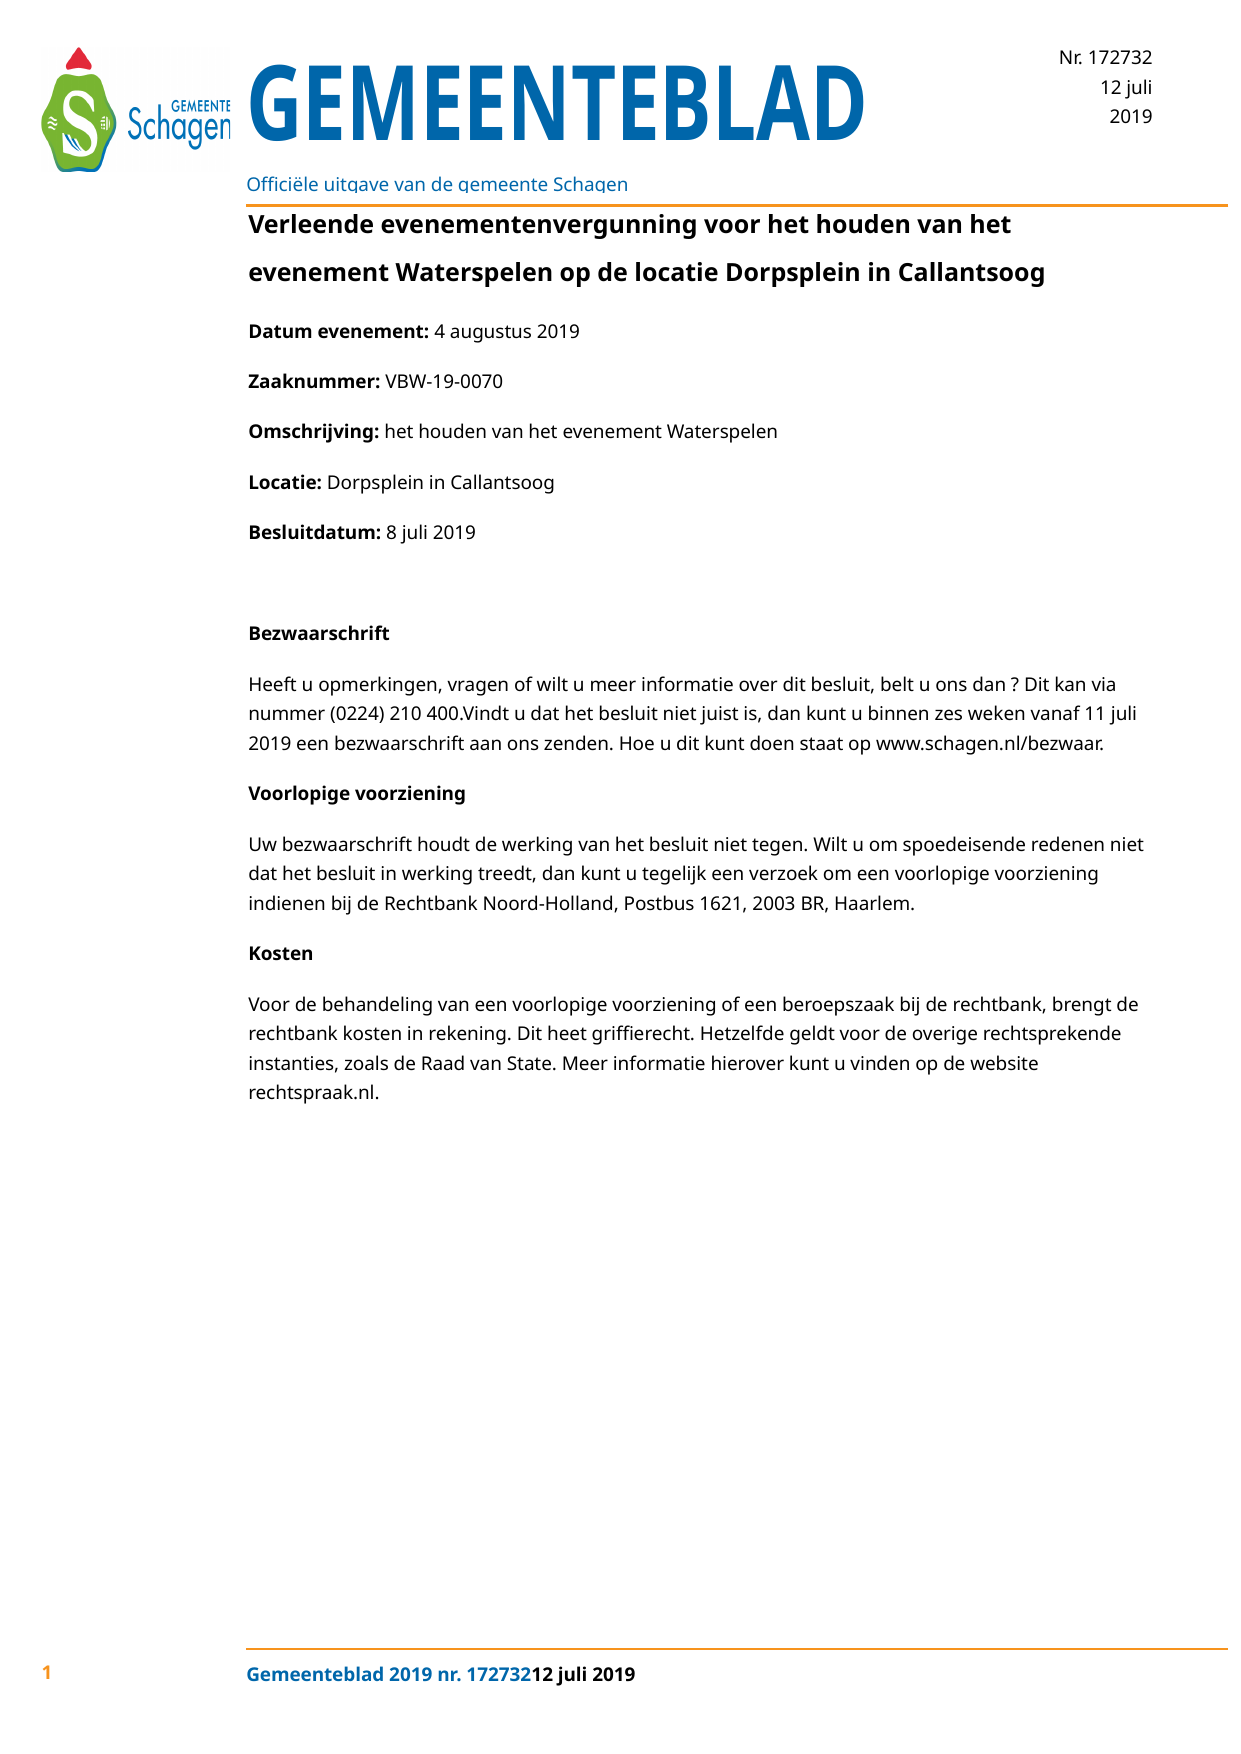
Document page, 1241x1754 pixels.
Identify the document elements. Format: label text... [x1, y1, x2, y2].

text Voor de behandeling van een voorlopige voorziening of een beroepszaak bij de rechtbank, brengt de rechtbank kosten in rekening. Dit heet griffierecht. Hetzelfde geldt voor de overige rechtsprekende instanties, zoals de Raad van State. Meer informatie hierover kunt u vinden op de website rechtspraak.nl. [248, 991, 1152, 1105]
text Verleende evenementenvergunning voor het houden van het evenement Waterspelen op de locatie Dorpsplein in Callantsoog [248, 207, 1152, 288]
text Besluitdatum: 8 juli 2019 [248, 519, 1152, 545]
text Locatie: Dorpsplein in Callantsoog [248, 469, 1152, 495]
text Zaaknummer: VBW-19-0070 [248, 368, 1152, 394]
text Heeft u opmerkingen, vragen of wilt u meer informatie over dit besluit, belt u ons dan ? Dit kan via nummer (0224) 210 400.Vindt u dat het besluit niet juist is, dan kunt u binnen zes weken vanaf 11 juli 2019 een bezwaarschrift aan ons zenden. Hoe u dit kunt doen staat op www.schagen.nl/bezwaar. [248, 671, 1152, 756]
text Voorlopige voorziening [248, 780, 1152, 806]
text Omschrijving: het houden van het evenement Waterspelen [248, 419, 1152, 444]
text Datum evenement: 4 augustus 2019 [248, 318, 1152, 344]
text Uw bezwaarschrift houdt de werking van het besluit niet tegen. Wilt u om spoedeisende redenen niet dat het besluit in werking treedt, dan kunt u tegelijk een verzoek om een voorlopige voorziening indienen bij de Rechtbank Noord-Holland, Postbus 1621, 2003 BR, Haarlem. [248, 831, 1152, 916]
text Kosten [248, 940, 1152, 966]
picture [41, 47, 231, 172]
text Bezwaarschrift [248, 620, 1152, 646]
